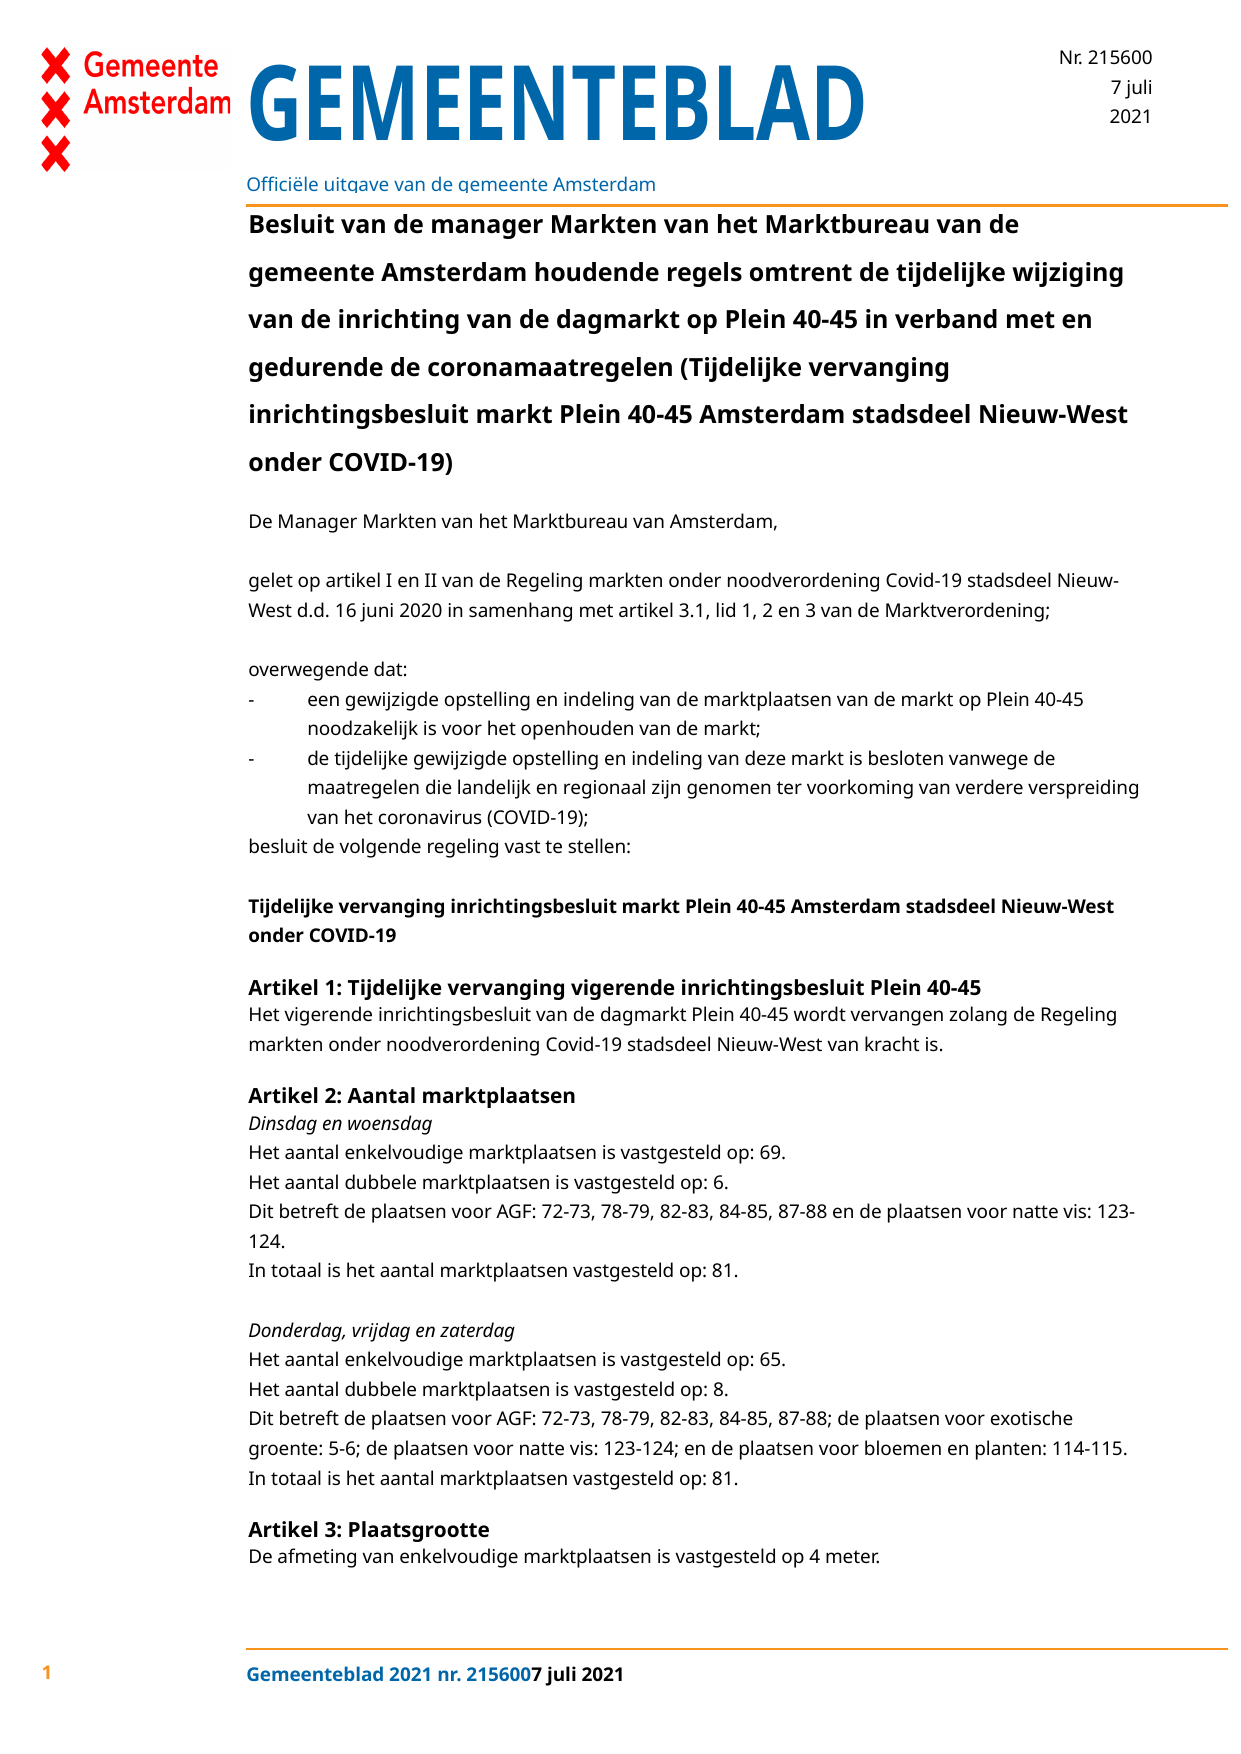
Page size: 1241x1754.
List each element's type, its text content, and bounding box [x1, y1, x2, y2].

text Artikel 3: Plaatsgrootte [248, 1515, 1152, 1544]
text Het aantal dubbele marktplaatsen is vastgesteld op: 6. [248, 1169, 1152, 1195]
list de tijdelijke gewijzigde opstelling en indeling van deze markt is besloten vanwege de maatregelen die landelijk en regionaal zijn genomen ter voorkoming van verdere verspreiding van het coronavirus (COVID-19); [248, 745, 1152, 830]
text Dinsdag en woensdag [248, 1110, 1152, 1136]
picture [41, 47, 231, 172]
text Besluit van de manager Markten van het Marktbureau van de gemeente Amsterdam houdende regels omtrent de tijdelijke wijziging van de inrichting van de dagmarkt op Plein 40-45 in verband met en gedurende de coronamaatregelen (Tijdelijke vervanging inrichtingsbesluit markt Plein 40-45 Amsterdam stadsdeel Nieuw-West onder COVID-19) [248, 207, 1152, 479]
text Het aantal enkelvoudige marktplaatsen is vastgesteld op: 65. [248, 1346, 1152, 1372]
text besluit de volgende regeling vast te stellen: [248, 834, 1152, 859]
text Het vigerende inrichtingsbesluit van de dagmarkt Plein 40-45 wordt vervangen zolang de Regeling markten onder noodverordening Covid-19 stadsdeel Nieuw-West van kracht is. [248, 1001, 1152, 1057]
text In totaal is het aantal marktplaatsen vastgesteld op: 81. [248, 1258, 1152, 1283]
list een gewijzigde opstelling en indeling van de marktplaatsen van de markt op Plein 40-45 noodzakelijk is voor het openhouden van de markt; [248, 686, 1152, 741]
text De afmeting van enkelvoudige marktplaatsen is vastgesteld op 4 meter. [248, 1544, 1152, 1569]
text Het aantal dubbele marktplaatsen is vastgesteld op: 8. [248, 1376, 1152, 1402]
text Tijdelijke vervanging inrichtingsbesluit markt Plein 40-45 Amsterdam stadsdeel Nieuw-West onder COVID-19 [248, 893, 1152, 948]
text gelet op artikel I en II van de Regeling markten onder noodverordening Covid-19 stadsdeel Nieuw-West d.d. 16 juni 2020 in samenhang met artikel 3.1, lid 1, 2 en 3 van de Marktverordening; [248, 567, 1152, 623]
text De Manager Markten van het Marktbureau van Amsterdam, [248, 508, 1152, 534]
text Artikel 1: Tijdelijke vervanging vigerende inrichtingsbesluit Plein 40-45 [248, 973, 1152, 1001]
text Artikel 2: Aantal marktplaatsen [248, 1081, 1152, 1110]
text Donderdag, vrijdag en zaterdag [248, 1317, 1152, 1343]
text In totaal is het aantal marktplaatsen vastgesteld op: 81. [248, 1465, 1152, 1491]
text Dit betreft de plaatsen voor AGF: 72-73, 78-79, 82-83, 84-85, 87-88; de plaatsen voor exotische groente: 5-6; de plaatsen voor natte vis: 123-124; en de plaatsen voor bloemen en planten: 114-115. [248, 1406, 1152, 1461]
text overwegende dat: [248, 656, 1152, 682]
text Het aantal enkelvoudige marktplaatsen is vastgesteld op: 69. [248, 1139, 1152, 1165]
text Dit betreft de plaatsen voor AGF: 72-73, 78-79, 82-83, 84-85, 87-88 en de plaatsen voor natte vis: 123-124. [248, 1198, 1152, 1254]
